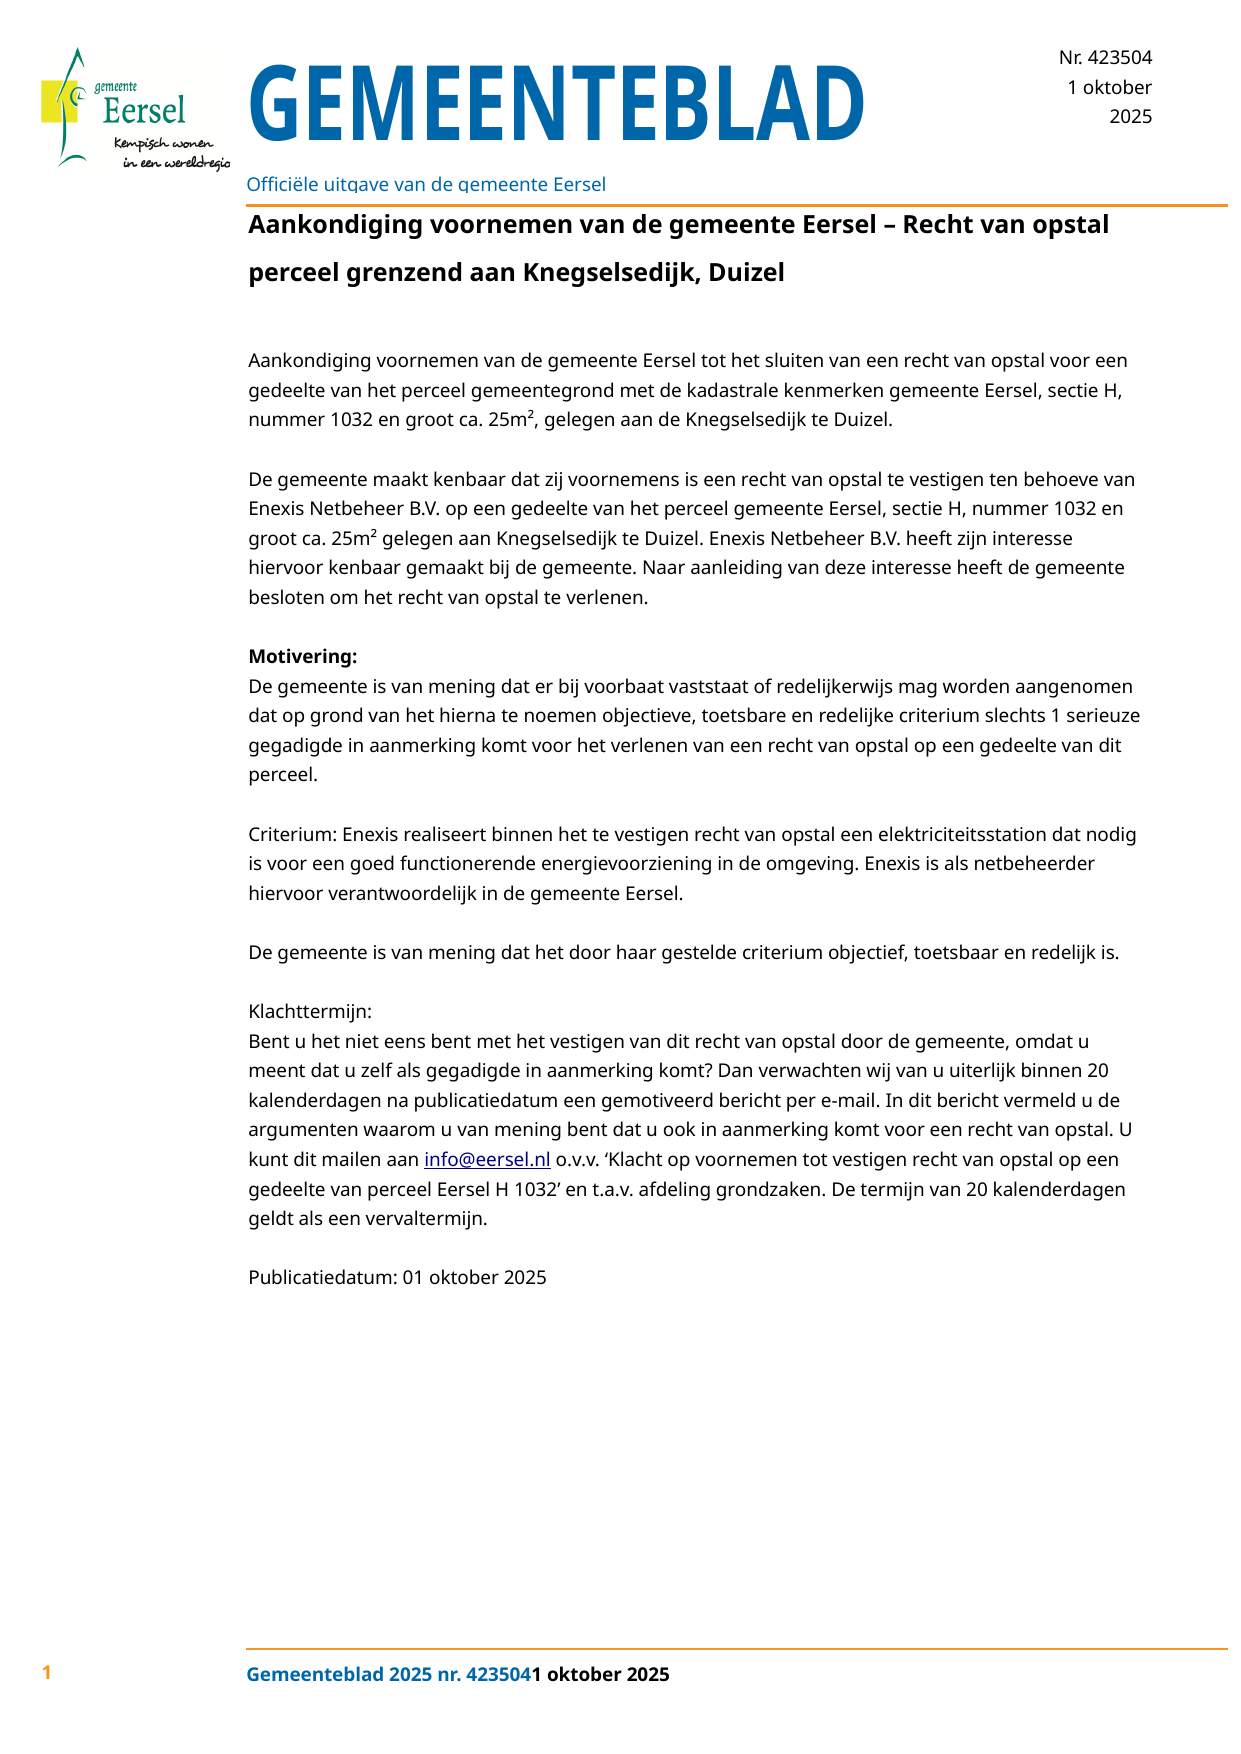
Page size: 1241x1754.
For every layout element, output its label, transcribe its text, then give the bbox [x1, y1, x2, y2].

text De gemeente is van mening dat er bij voorbaat vaststaat of redelijkerwijs mag worden aangenomen dat op grond van het hierna te noemen objectieve, toetsbare en redelijke criterium slechts 1 serieuze gegadigde in aanmerking komt voor het verlenen van een recht van opstal op een gedeelte van dit perceel. [248, 673, 1152, 787]
text Bent u het niet eens bent met het vestigen van dit recht van opstal door de gemeente, omdat u meent dat u zelf als gegadigde in aanmerking komt? Dan verwachten wij van u uiterlijk binnen 20 kalenderdagen na publicatiedatum een gemotiveerd bericht per e-mail. In dit bericht vermeld u de argumenten waarom u van mening bent dat u ook in aanmerking komt voor een recht van opstal. U kunt dit mailen aan info@eersel.nl o.v.v. ‘Klacht op voornemen tot vestigen recht van opstal op een gedeelte van perceel Eersel H 1032’ en t.a.v. afdeling grondzaken. De termijn van 20 kalenderdagen geldt als een vervaltermijn. [248, 1028, 1152, 1231]
text Criterium: Enexis realiseert binnen het te vestigen recht van opstal een elektriciteitsstation dat nodig is voor een goed functionerende energievoorziening in de omgeving. Enexis is als netbeheerder hiervoor verantwoordelijk in de gemeente Eersel. [248, 821, 1152, 906]
text De gemeente maakt kenbaar dat zij voornemens is een recht van opstal te vestigen ten behoeve van Enexis Netbeheer B.V. op een gedeelte van het perceel gemeente Eersel, sectie H, nummer 1032 en groot ca. 25m² gelegen aan Knegselsedijk te Duizel. Enexis Netbeheer B.V. heeft zijn interesse hiervoor kenbaar gemaakt bij de gemeente. Naar aanleiding van deze interesse heeft de gemeente besloten om het recht van opstal te verlenen. [248, 466, 1152, 610]
text Aankondiging voornemen van de gemeente Eersel – Recht van opstal perceel grenzend aan Knegselsedijk, Duizel [248, 207, 1152, 288]
text Klachttermijn: [248, 998, 1152, 1024]
text Motivering: [248, 643, 1152, 669]
picture [41, 47, 231, 172]
text De gemeente is van mening dat het door haar gestelde criterium objectief, toetsbaar en redelijk is. [248, 939, 1152, 965]
text Publicatiedatum: 01 oktober 2025 [248, 1264, 1152, 1290]
text Aankondiging voornemen van de gemeente Eersel tot het sluiten van een recht van opstal voor een gedeelte van het perceel gemeentegrond met de kadastrale kenmerken gemeente Eersel, sectie H, nummer 1032 en groot ca. 25m², gelegen aan de Knegselsedijk te Duizel. [248, 347, 1152, 432]
